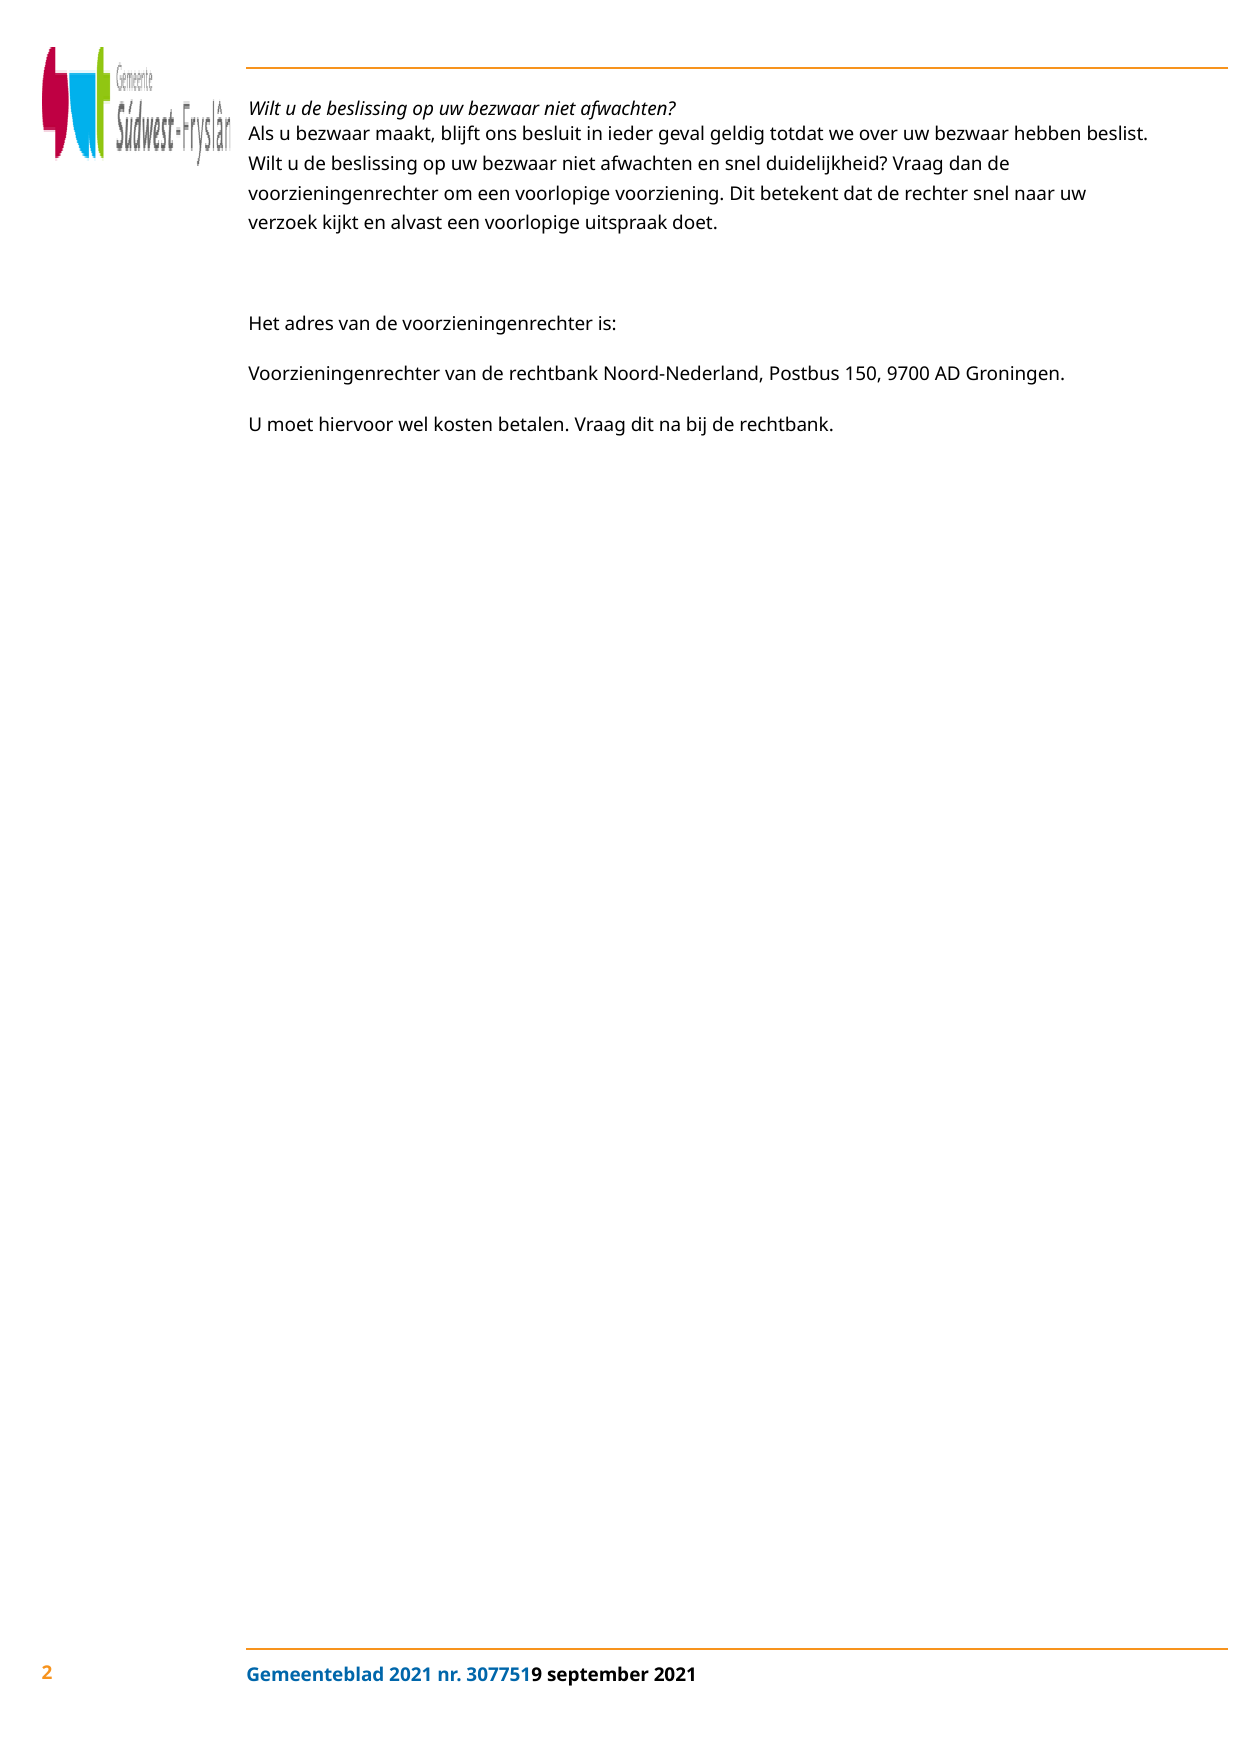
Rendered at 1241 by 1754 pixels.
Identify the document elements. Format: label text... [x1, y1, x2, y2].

picture [41, 47, 231, 172]
text Het adres van de voorzieningenrechter is: [248, 310, 1152, 336]
text U moet hiervoor wel kosten betalen. Vraag dit na bij de rechtbank. [248, 411, 1152, 437]
text Wilt u de beslissing op uw bezwaar niet afwachten? [248, 95, 1152, 121]
text Als u bezwaar maakt, blijft ons besluit in ieder geval geldig totdat we over uw bezwaar hebben beslist. Wilt u de beslissing op uw bezwaar niet afwachten en snel duidelijkheid? Vraag dan de voorzieningenrechter om een voorlopige voorziening. Dit betekent dat de rechter snel naar uw verzoek kijkt en alvast een voorlopige uitspraak doet. [248, 121, 1152, 235]
text Voorzieningenrechter van de rechtbank Noord-Nederland, Postbus 150, 9700 AD Groningen. [248, 361, 1152, 386]
